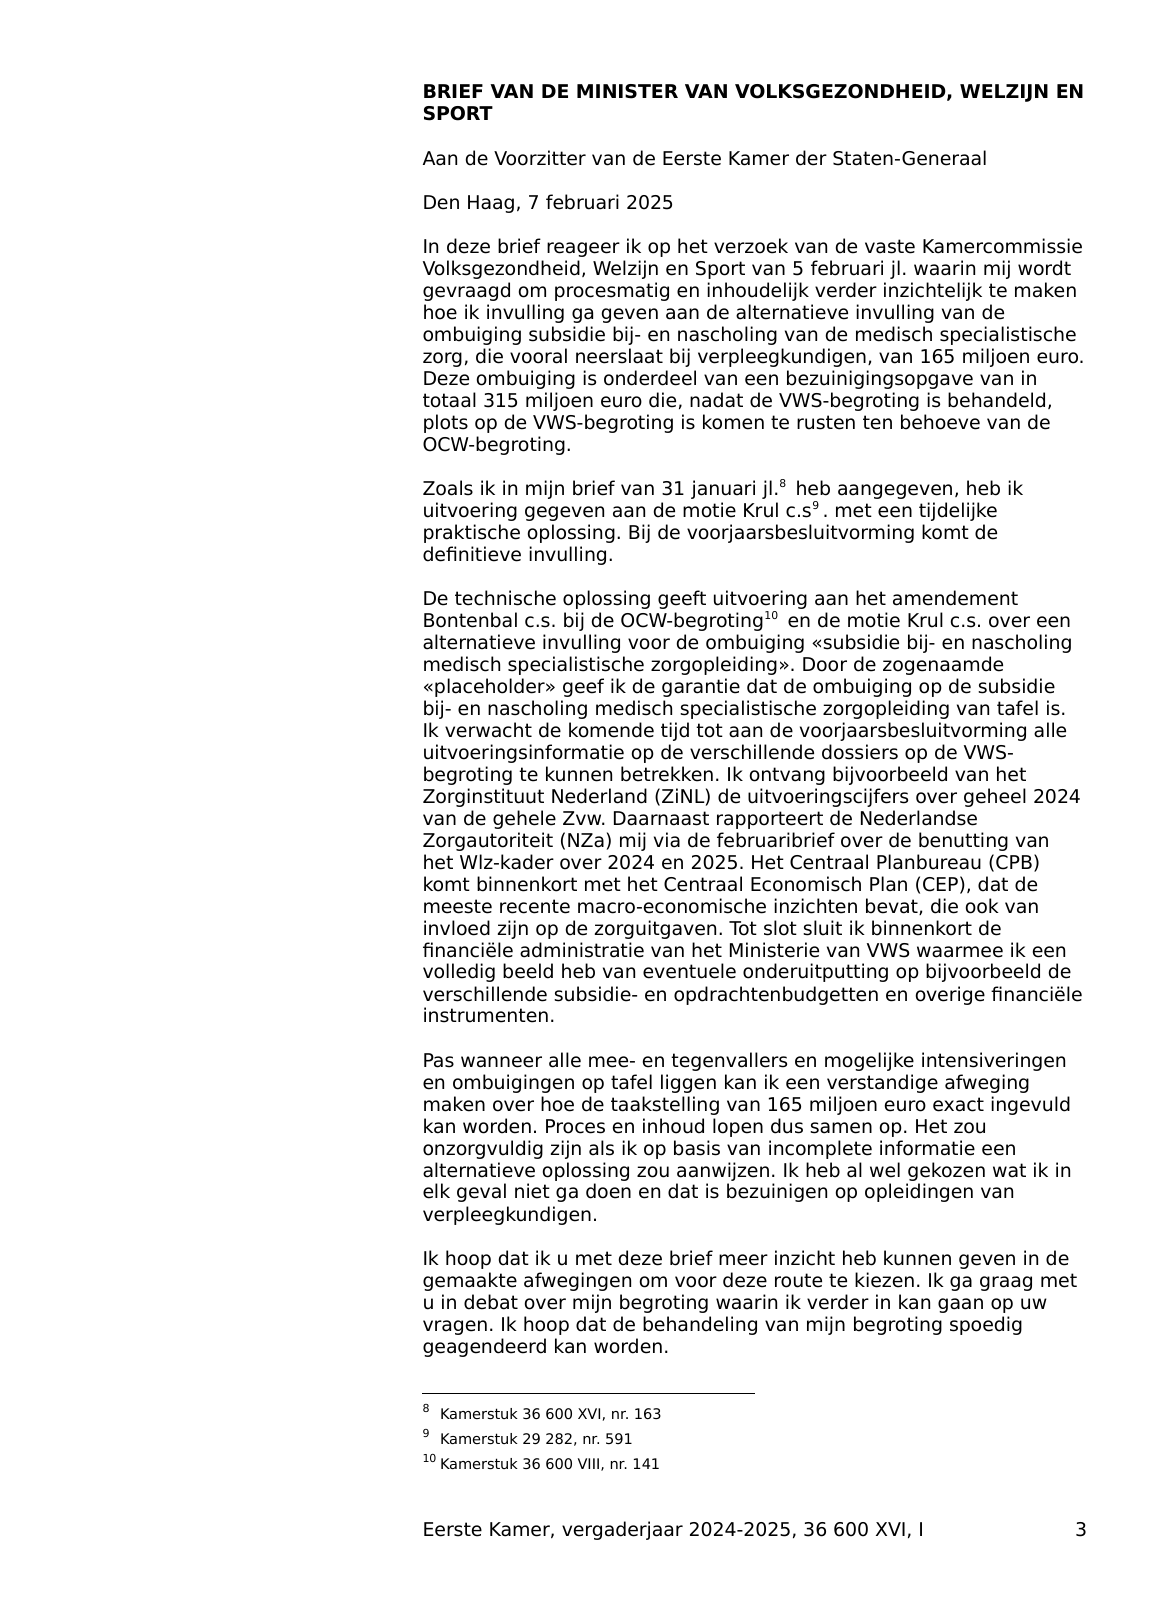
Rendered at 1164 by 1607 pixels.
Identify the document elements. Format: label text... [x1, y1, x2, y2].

text Aan de Voorzitter van de Eerste Kamer der Staten-Generaal [422, 147, 1087, 169]
text Kamerstuk 36 600 XVI, nr. 163 [422, 1402, 1087, 1424]
text Zoals ik in mijn brief van 31 januari jl. heb aangegeven, heb ik uitvoering gegeven aan de motie Krul c.s. met een tijdelijke praktische oplossing. Bij de voorjaarsbesluitvorming komt de definitieve invulling. [422, 478, 1087, 566]
text Ik hoop dat ik u met deze brief meer inzicht heb kunnen geven in de gemaakte afwegingen om voor deze route te kiezen. Ik ga graag met u in debat over mijn begroting waarin ik verder in kan gaan op uw vragen. Ik hoop dat de behandeling van mijn begroting spoedig geagendeerd kan worden. [422, 1248, 1087, 1357]
text In deze brief reageer ik op het verzoek van de vaste Kamercommissie Volksgezondheid, Welzijn en Sport van 5 februari jl. waarin mij wordt gevraagd om procesmatig en inhoudelijk verder inzichtelijk te maken hoe ik invulling ga geven aan de alternatieve invulling van de ombuiging subsidie bij- en nascholing van de medisch specialistische zorg, die vooral neerslaat bij verpleegkundigen, van 165 miljoen euro. Deze ombuiging is onderdeel van een bezuinigingsopgave van in totaal 315 miljoen euro die, nadat de VWS-begroting is behandeld, plots op de VWS-begroting is komen te rusten ten behoeve van de OCW-begroting. [422, 236, 1087, 456]
text Den Haag, 7 februari 2025 [422, 192, 1087, 213]
text Kamerstuk 36 600 VIII, nr. 141 [422, 1452, 1087, 1474]
subtitle BRIEF VAN DE MINISTER VAN VOLKSGEZONDHEID, WELZIJN EN SPORT [422, 81, 1087, 125]
text Pas wanneer alle mee- en tegenvallers en mogelijke intensiveringen en ombuigingen op tafel liggen kan ik een verstandige afweging maken over hoe de taakstelling van 165 miljoen euro exact ingevuld kan worden. Proces en inhoud lopen dus samen op. Het zou onzorgvuldig zijn als ik op basis van incomplete informatie een alternatieve oplossing zou aanwijzen. Ik heb al wel gekozen wat ik in elk geval niet ga doen en dat is bezuinigen op opleidingen van verpleegkundigen. [422, 1049, 1087, 1225]
text De technische oplossing geeft uitvoering aan het amendement Bontenbal c.s. bij de OCW-begroting en de motie Krul c.s. over een alternatieve invulling voor de ombuiging «subsidie bij- en nascholing medisch specialistische zorgopleiding». Door de zogenaamde «placeholder» geef ik de garantie dat de ombuiging op de subsidie bij- en nascholing medisch specialistische zorgopleiding van tafel is. Ik verwacht de komende tijd tot aan de voorjaarsbesluitvorming alle uitvoeringsinformatie op de verschillende dossiers op de VWS-begroting te kunnen betrekken. Ik ontvang bijvoorbeeld van het Zorginstituut Nederland (ZiNL) de uitvoeringscijfers over geheel 2024 van de gehele Zvw. Daarnaast rapporteert de Nederlandse Zorgautoriteit (NZa) mij via de februaribrief over de benutting van het Wlz-kader over 2024 en 2025. Het Centraal Planbureau (CPB) komt binnenkort met het Centraal Economisch Plan (CEP), dat de meeste recente macro-economische inzichten bevat, die ook van invloed zijn op de zorguitgaven. Tot slot sluit ik binnenkort de financiële administratie van het Ministerie van VWS waarmee ik een volledig beeld heb van eventuele onderuitputting op bijvoorbeeld de verschillende subsidie- en opdrachtenbudgetten en overige financiële instrumenten. [422, 588, 1087, 1027]
text Kamerstuk 29 282, nr. 591 [422, 1427, 1087, 1449]
